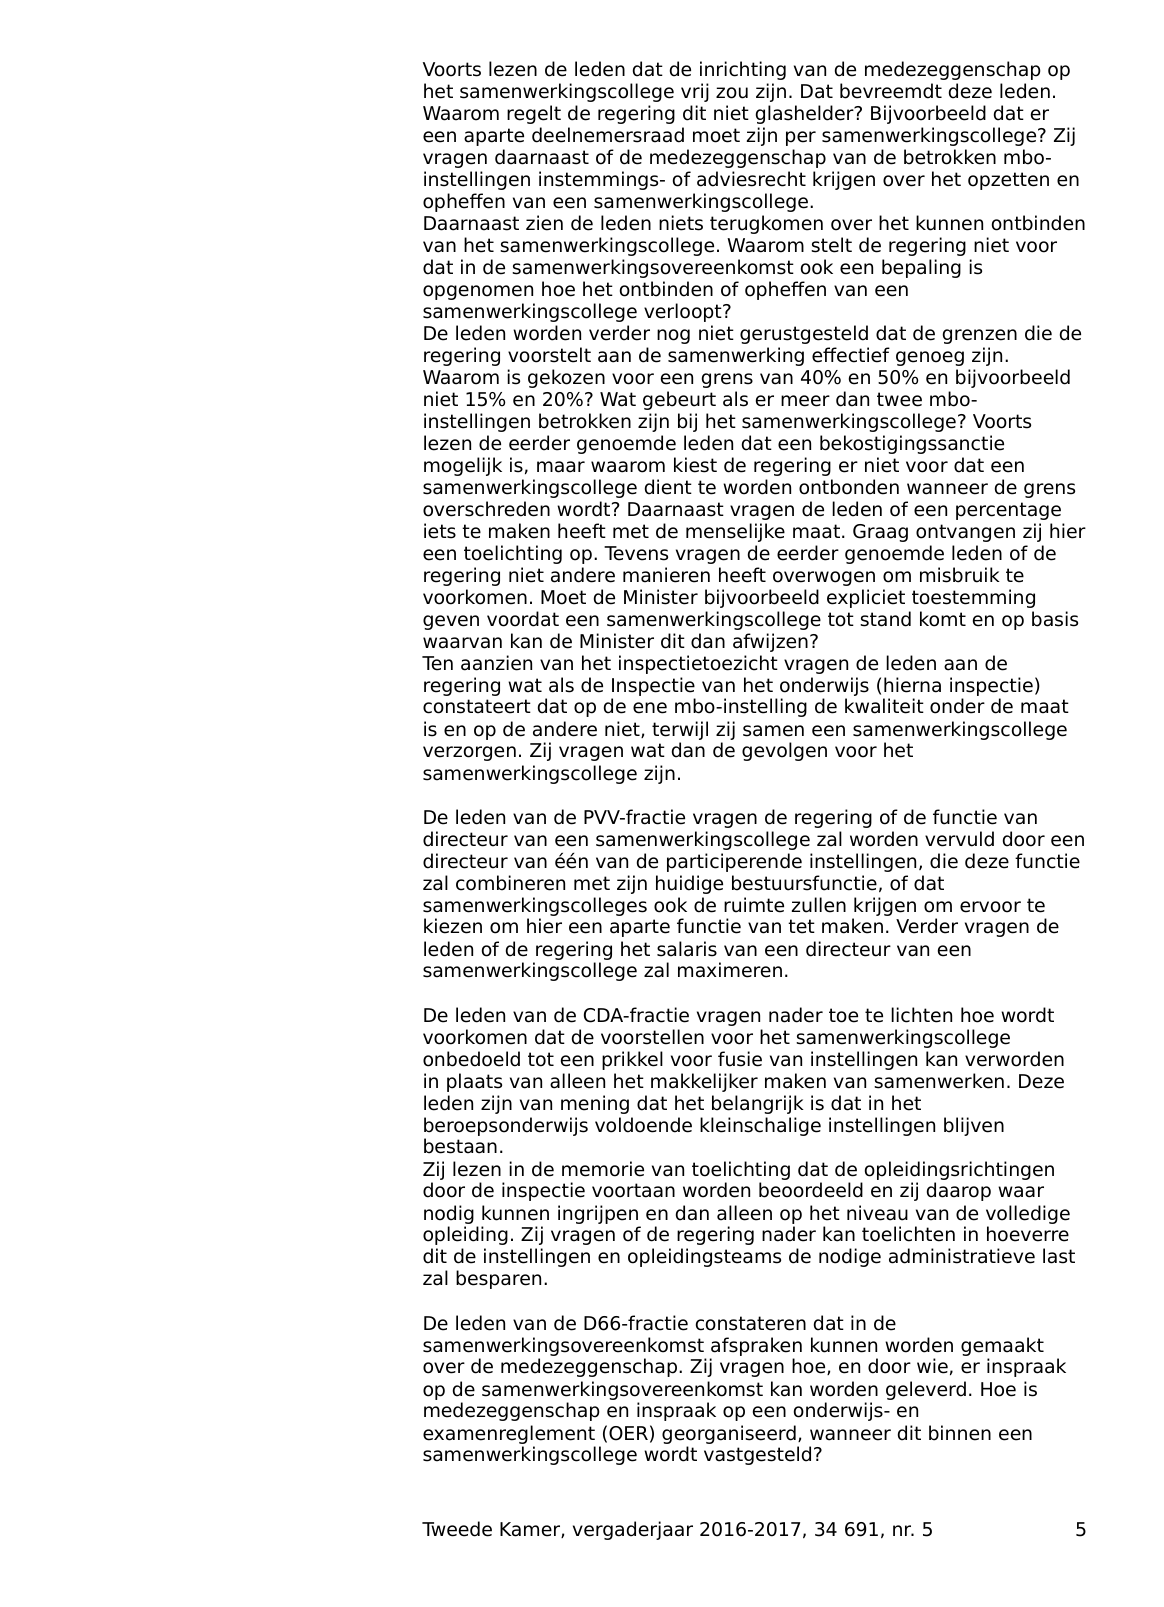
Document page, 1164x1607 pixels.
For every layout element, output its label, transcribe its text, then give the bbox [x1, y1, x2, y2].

text De leden van de CDA-fractie vragen nader toe te lichten hoe wordt voorkomen dat de voorstellen voor het samenwerkingscollege onbedoeld tot een prikkel voor fusie van instellingen kan verworden in plaats van alleen het makkelijker maken van samenwerken. Deze leden zijn van mening dat het belangrijk is dat in het beroepsonderwijs voldoende kleinschalige instellingen blijven bestaan. [422, 1004, 1087, 1158]
text Voorts lezen de leden dat de inrichting van de medezeggenschap op het samenwerkingscollege vrij zou zijn. Dat bevreemdt deze leden. Waarom regelt de regering dit niet glashelder? Bijvoorbeeld dat er een aparte deelnemersraad moet zijn per samenwerkingscollege? Zij vragen daarnaast of de medezeggenschap van de betrokken mbo-instellingen instemmings- of adviesrecht krijgen over het opzetten en opheffen van een samenwerkingscollege. [422, 59, 1087, 213]
text Zij lezen in de memorie van toelichting dat de opleidingsrichtingen door de inspectie voortaan worden beoordeeld en zij daarop waar nodig kunnen ingrijpen en dan alleen op het niveau van de volledige opleiding. Zij vragen of de regering nader kan toelichten in hoeverre dit de instellingen en opleidingsteams de nodige administratieve last zal besparen. [422, 1158, 1087, 1290]
text De leden van de PVV-fractie vragen de regering of de functie van directeur van een samenwerkingscollege zal worden vervuld door een directeur van één van de participerende instellingen, die deze functie zal combineren met zijn huidige bestuursfunctie, of dat samenwerkingscolleges ook de ruimte zullen krijgen om ervoor te kiezen om hier een aparte functie van tet maken. Verder vragen de leden of de regering het salaris van een directeur van een samenwerkingscollege zal maximeren. [422, 807, 1087, 982]
text De leden van de D66-fractie constateren dat in de samenwerkingsovereenkomst afspraken kunnen worden gemaakt over de medezeggenschap. Zij vragen hoe, en door wie, er inspraak op de samenwerkingsovereenkomst kan worden geleverd. Hoe is medezeggenschap en inspraak op een onderwijs- en examenreglement (OER) georganiseerd, wanneer dit binnen een samenwerkingscollege wordt vastgesteld? [422, 1312, 1087, 1466]
text Ten aanzien van het inspectietoezicht vragen de leden aan de regering wat als de Inspectie van het onderwijs (hierna inspectie) constateert dat op de ene mbo-instelling de kwaliteit onder de maat is en op de andere niet, terwijl zij samen een samenwerkingscollege verzorgen. Zij vragen wat dan de gevolgen voor het samenwerkingscollege zijn. [422, 652, 1087, 784]
text Daarnaast zien de leden niets terugkomen over het kunnen ontbinden van het samenwerkingscollege. Waarom stelt de regering niet voor dat in de samenwerkingsovereenkomst ook een bepaling is opgenomen hoe het ontbinden of opheffen van een samenwerkingscollege verloopt? [422, 213, 1087, 323]
text De leden worden verder nog niet gerustgesteld dat de grenzen die de regering voorstelt aan de samenwerking effectief genoeg zijn. Waarom is gekozen voor een grens van 40% en 50% en bijvoorbeeld niet 15% en 20%? Wat gebeurt als er meer dan twee mbo-instellingen betrokken zijn bij het samenwerkingscollege? Voorts lezen de eerder genoemde leden dat een bekostigingssanctie mogelijk is, maar waarom kiest de regering er niet voor dat een samenwerkingscollege dient te worden ontbonden wanneer de grens overschreden wordt? Daarnaast vragen de leden of een percentage iets te maken heeft met de menselijke maat. Graag ontvangen zij hier een toelichting op. Tevens vragen de eerder genoemde leden of de regering niet andere manieren heeft overwogen om misbruik te voorkomen. Moet de Minister bijvoorbeeld expliciet toestemming geven voordat een samenwerkingscollege tot stand komt en op basis waarvan kan de Minister dit dan afwijzen? [422, 323, 1087, 652]
